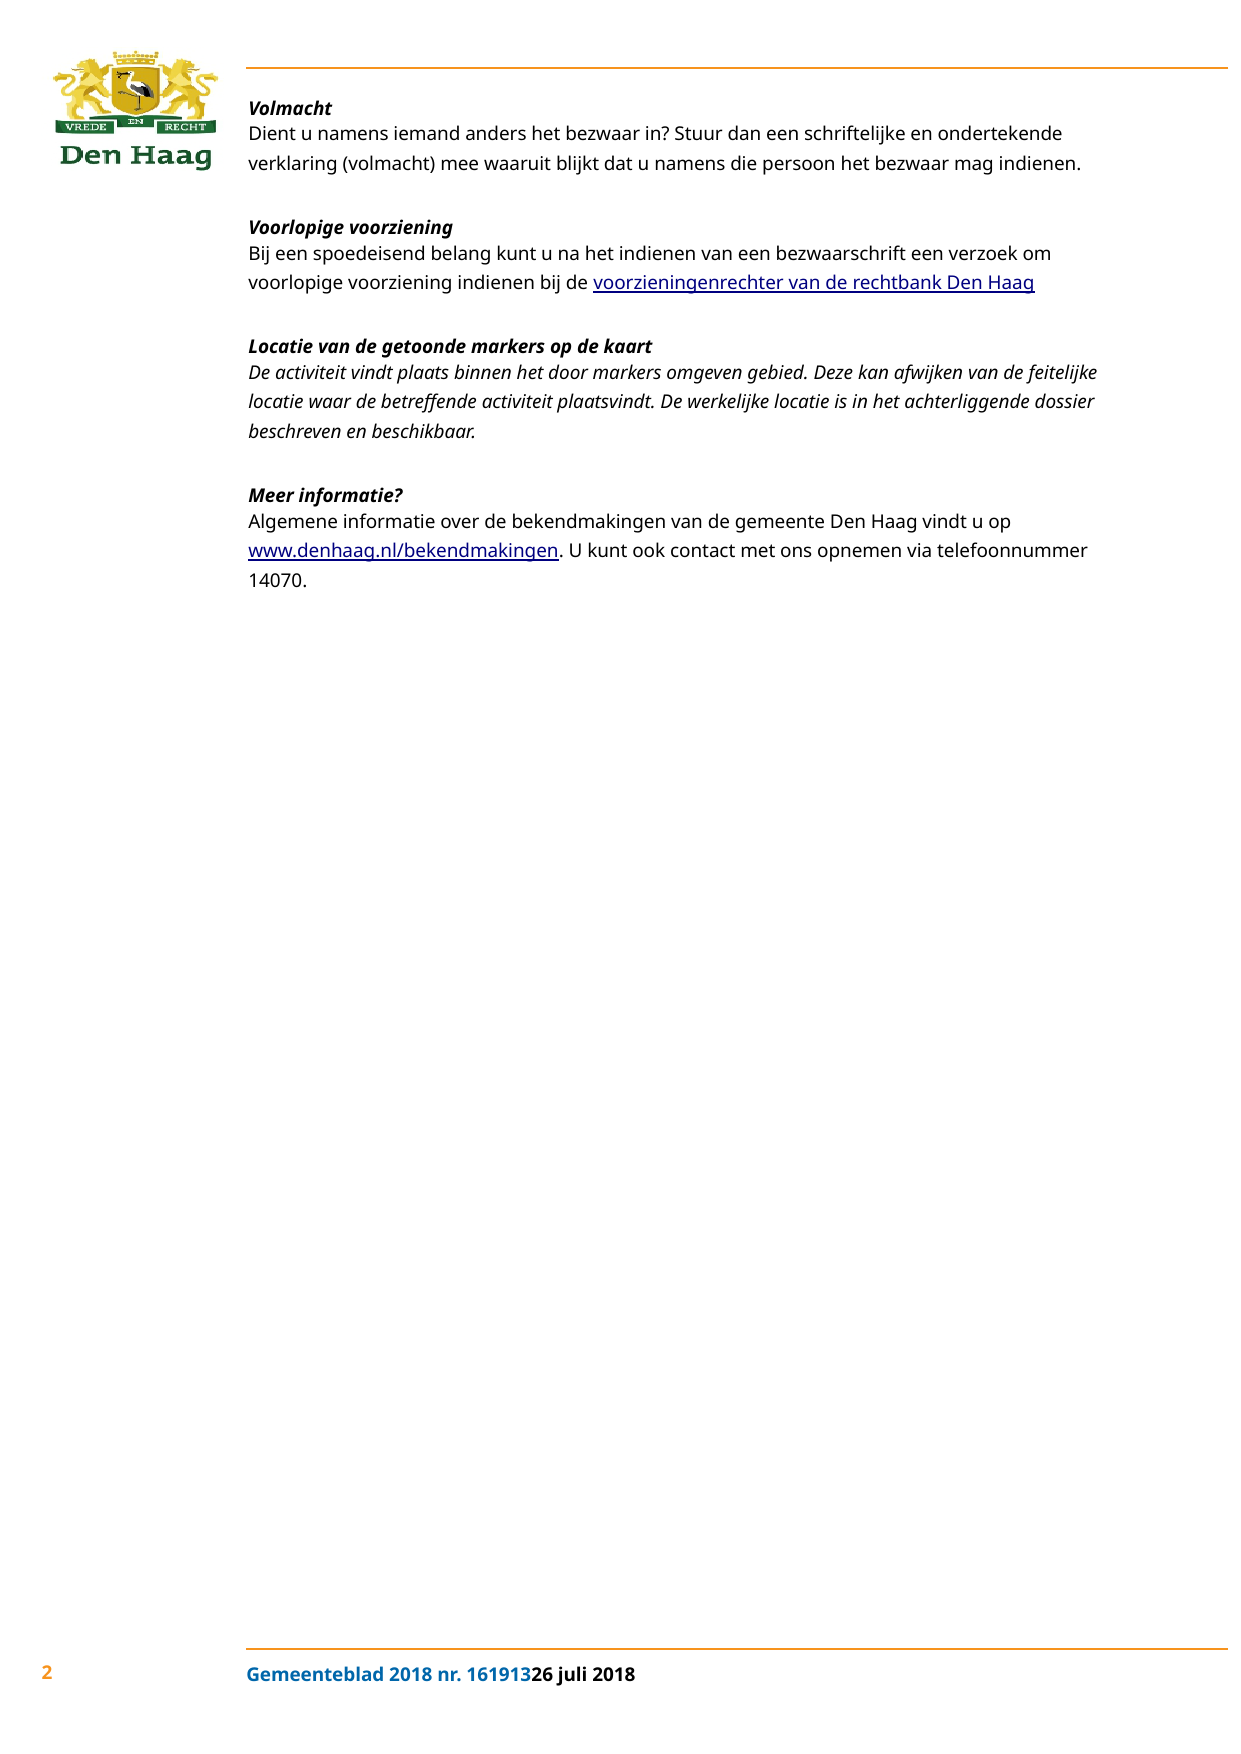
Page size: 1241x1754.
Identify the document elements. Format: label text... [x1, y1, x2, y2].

text Meer informatie? [248, 482, 1152, 508]
text Voorlopige voorziening [248, 214, 1152, 240]
text De activiteit vindt plaats binnen het door markers omgeven gebied. Deze kan afwijken van de feitelijke locatie waar de betreffende activiteit plaatsvindt. De werkelijke locatie is in het achterliggende dossier beschreven en beschikbaar. [248, 359, 1152, 444]
text Dient u namens iemand anders het bezwaar in? Stuur dan een schriftelijke en ondertekende verklaring (volmacht) mee waaruit blijkt dat u namens die persoon het bezwaar mag indienen. [248, 121, 1152, 176]
text Algemene informatie over de bekendmakingen van de gemeente Den Haag vindt u op www.denhaag.nl/bekendmakingen. U kunt ook contact met ons opnemen via telefoonnummer 14070. [248, 508, 1152, 593]
text Volmacht [248, 95, 1152, 121]
picture [41, 47, 231, 172]
text Bij een spoedeisend belang kunt u na het indienen van een bezwaarschrift een verzoek om voorlopige voorziening indienen bij de voorzieningenrechter van de rechtbank Den Haag [248, 240, 1152, 295]
text Locatie van de getoonde markers op de kaart [248, 333, 1152, 359]
